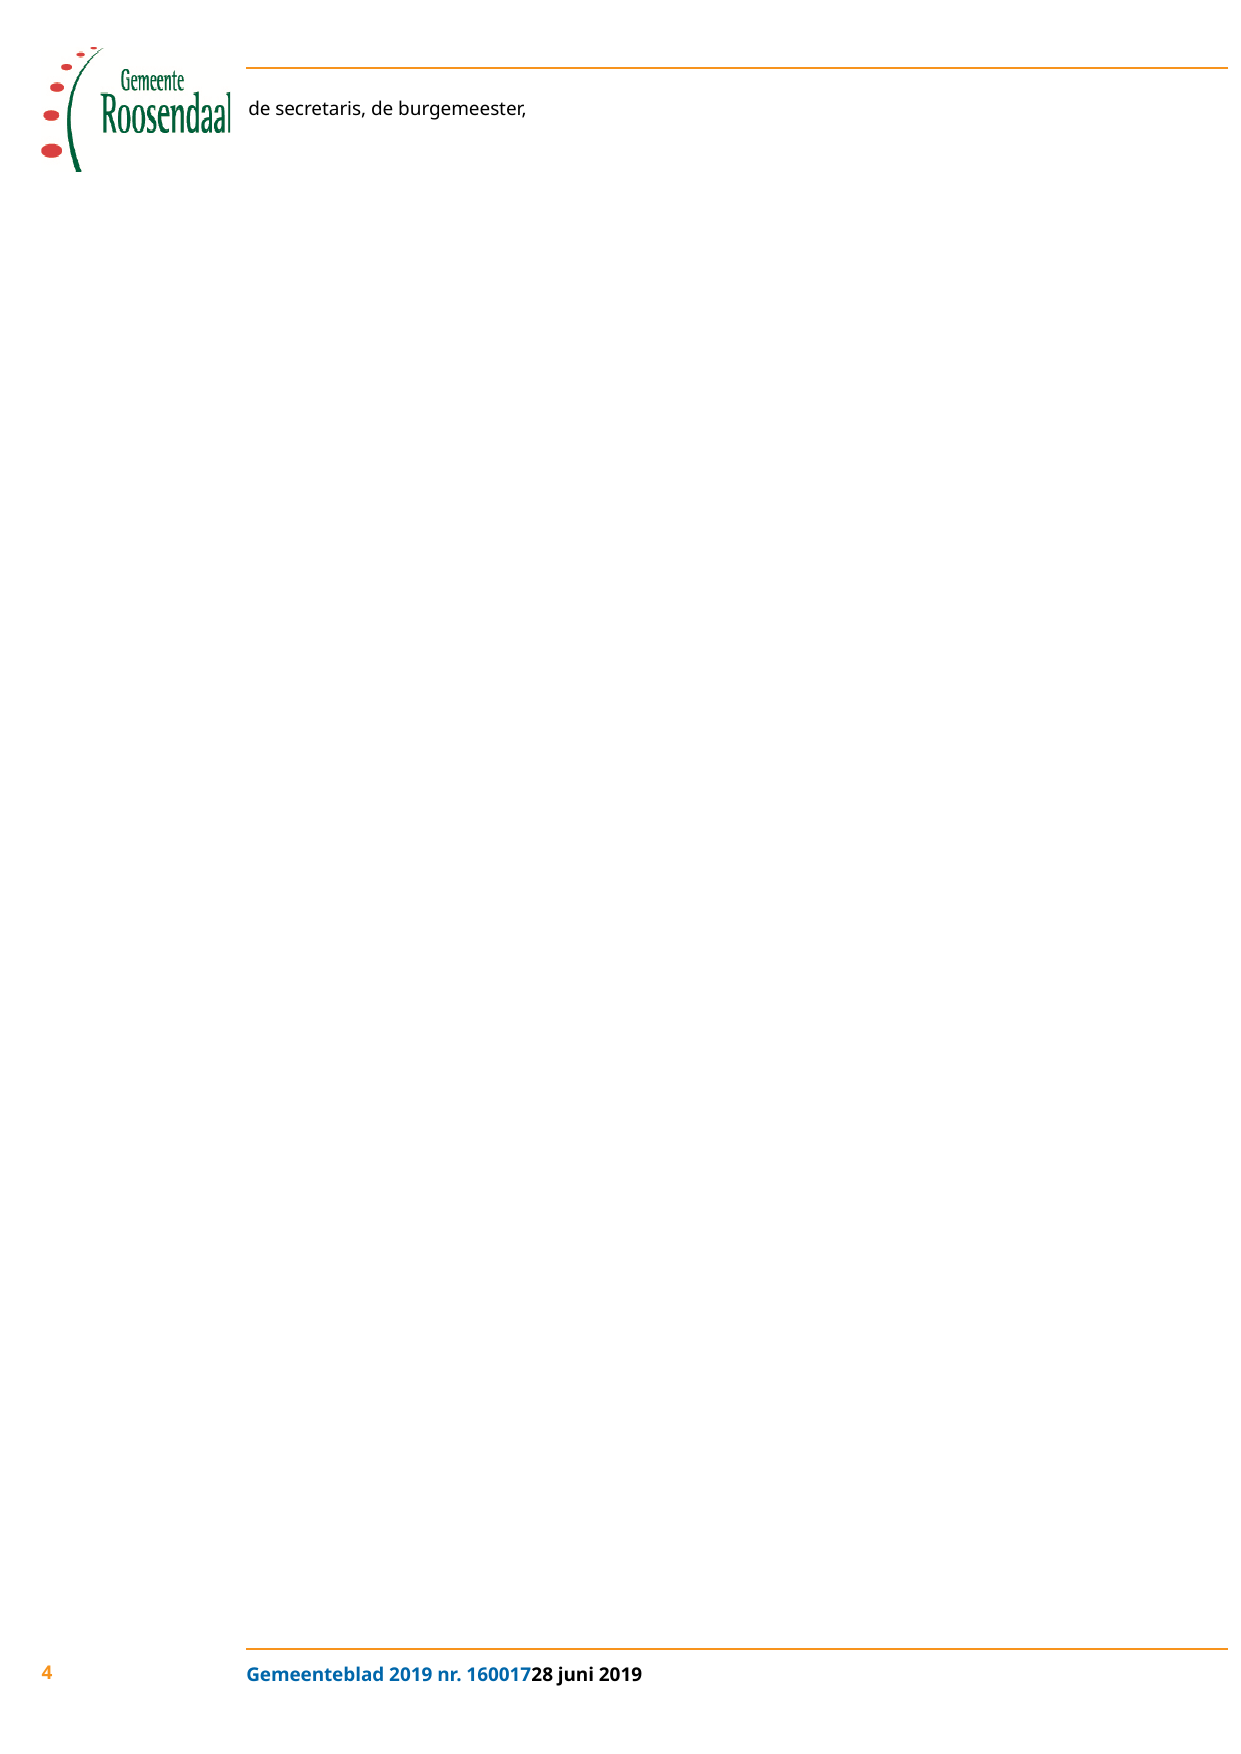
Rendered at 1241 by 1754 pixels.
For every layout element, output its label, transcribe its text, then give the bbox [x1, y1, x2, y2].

picture [41, 47, 231, 172]
text de secretaris, de burgemeester, [248, 95, 1152, 121]
